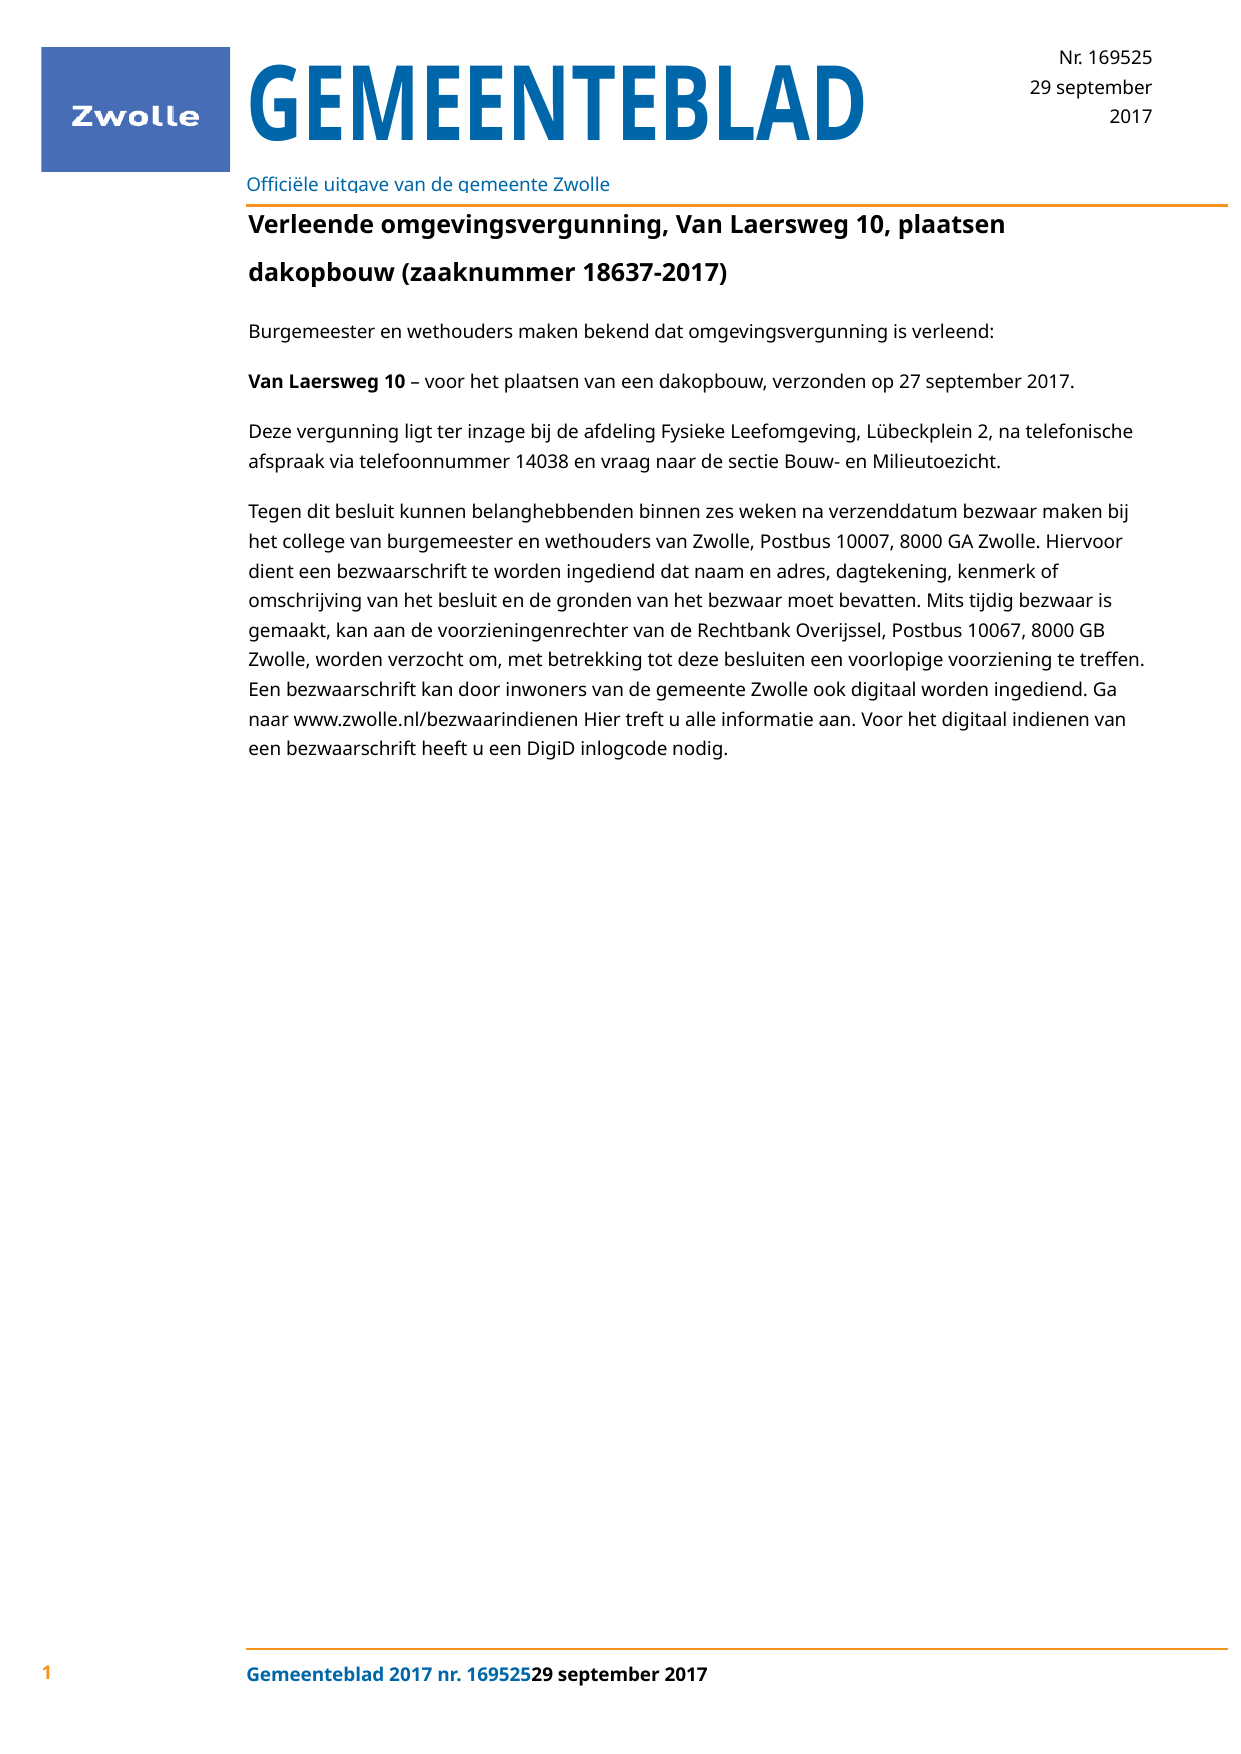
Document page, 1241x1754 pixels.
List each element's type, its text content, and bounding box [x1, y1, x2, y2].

text Deze vergunning ligt ter inzage bij de afdeling Fysieke Leefomgeving, Lübeckplein 2, na telefonische afspraak via telefoonnummer 14038 en vraag naar de sectie Bouw- en Milieutoezicht. [248, 419, 1152, 474]
text Van Laersweg 10 – voor het plaatsen van een dakopbouw, verzonden op 27 september 2017. [248, 368, 1152, 394]
picture [41, 47, 231, 172]
text Burgemeester en wethouders maken bekend dat omgevingsvergunning is verleend: [248, 318, 1152, 344]
text Verleende omgevingsvergunning, Van Laersweg 10, plaatsen dakopbouw (zaaknummer 18637-2017) [248, 207, 1152, 288]
text Tegen dit besluit kunnen belanghebbenden binnen zes weken na verzenddatum bezwaar maken bij het college van burgemeester en wethouders van Zwolle, Postbus 10007, 8000 GA Zwolle. Hiervoor dient een bezwaarschrift te worden ingediend dat naam en adres, dagtekening, kenmerk of omschrijving van het besluit en de gronden van het bezwaar moet bevatten. Mits tijdig bezwaar is gemaakt, kan aan de voorzieningenrechter van de Rechtbank Overijssel, Postbus 10067, 8000 GB Zwolle, worden verzocht om, met betrekking tot deze besluiten een voorlopige voorziening te treffen. Een bezwaarschrift kan door inwoners van de gemeente Zwolle ook digitaal worden ingediend. Ga naar www.zwolle.nl/bezwaarindienen Hier treft u alle informatie aan. Voor het digitaal indienen van een bezwaarschrift heeft u een DigiD inlogcode nodig. [248, 499, 1152, 761]
